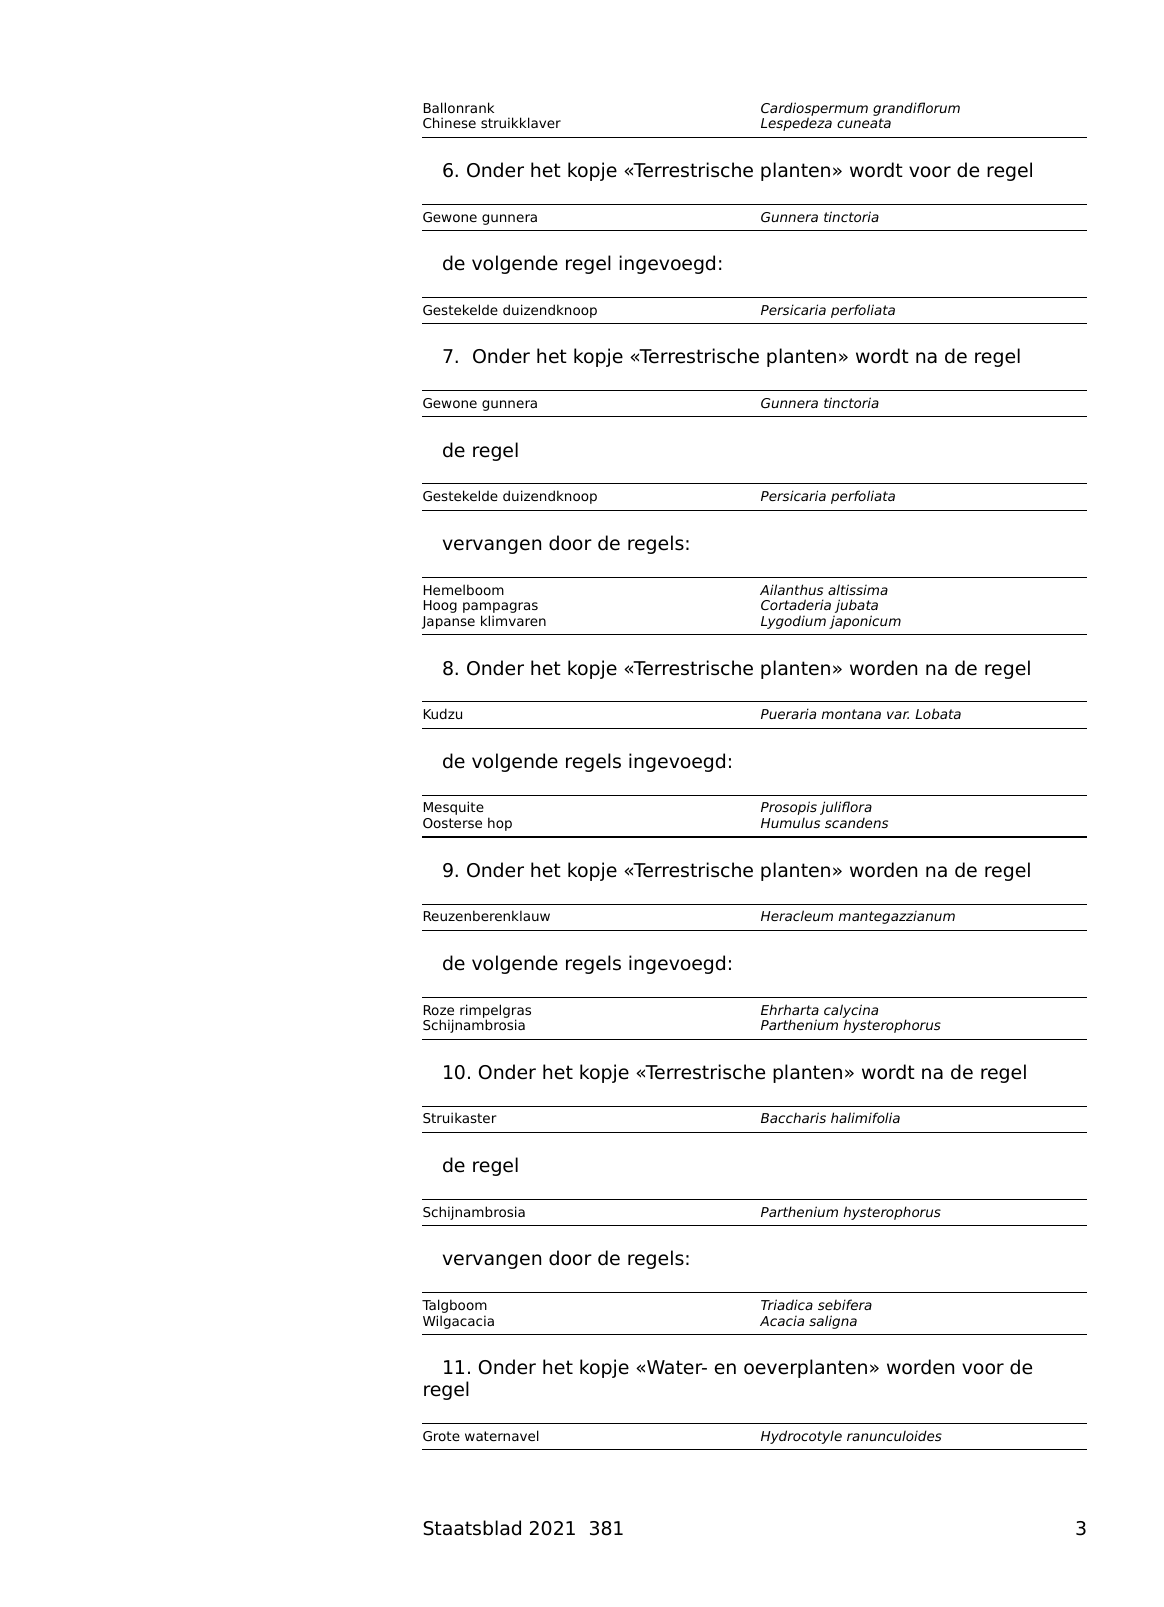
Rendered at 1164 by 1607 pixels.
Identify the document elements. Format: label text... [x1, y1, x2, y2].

table_header Schijnambrosia [422, 1200, 754, 1225]
table_header Gewone gunnera [422, 205, 754, 230]
text 9. Onder het kopje «Terrestrische planten» worden na de regel [422, 859, 1087, 882]
table_cell Cardiospermum grandiflorum [754, 100, 1087, 116]
text de volgende regels ingevoegd: [422, 751, 1087, 773]
text de volgende regels ingevoegd: [422, 953, 1087, 975]
text 11. Onder het kopje «Water- en oeverplanten» worden voor de regel [422, 1357, 1087, 1401]
table_header Reuzenberenklauw [422, 905, 754, 929]
table_header Gewone gunnera [422, 391, 754, 416]
table_header Prosopis juliflora [754, 796, 1087, 816]
table_header Gunnera tinctoria [754, 205, 1087, 230]
table_cell Hoog pampagras [422, 598, 754, 614]
text vervangen door de regels: [422, 533, 1087, 555]
table_cell Acacia saligna [754, 1314, 1087, 1334]
table_cell Lespedeza cuneata [754, 116, 1087, 137]
table_header Kudzu [422, 702, 754, 727]
text de volgende regel ingevoegd: [422, 253, 1087, 275]
table_header Talgboom [422, 1293, 754, 1313]
table_header Roze rimpelgras [422, 998, 754, 1018]
table_header Struikaster [422, 1107, 754, 1132]
text 6. Onder het kopje «Terrestrische planten» wordt voor de regel [422, 160, 1087, 182]
table_header Ailanthus altissima [754, 578, 1087, 598]
table_header Persicaria perfoliata [754, 298, 1087, 323]
table_header Gestekelde duizendknoop [422, 484, 754, 509]
table_header Hemelboom [422, 578, 754, 598]
table_header Gestekelde duizendknoop [422, 298, 754, 323]
table_header Heracleum mantegazzianum [754, 905, 1087, 929]
text de regel [422, 1155, 1087, 1177]
table_header Mesquite [422, 796, 754, 816]
table_cell Wilgacacia [422, 1314, 754, 1334]
text 8. Onder het kopje «Terrestrische planten» worden na de regel [422, 657, 1087, 679]
text vervangen door de regels: [422, 1248, 1087, 1270]
table_cell Parthenium hysterophorus [754, 1018, 1087, 1038]
table_cell Schijnambrosia [422, 1018, 754, 1038]
table_header Persicaria perfoliata [754, 484, 1087, 509]
text 10. Onder het kopje «Terrestrische planten» wordt na de regel [422, 1062, 1087, 1084]
table_cell Humulus scandens [754, 816, 1087, 836]
table_header Pueraria montana var. Lobata [754, 702, 1087, 727]
table_cell Chinese struikklaver [422, 116, 754, 137]
table_cell Lygodium japonicum [754, 614, 1087, 634]
table_header Grote waternavel [422, 1424, 754, 1449]
table_header Triadica sebifera [754, 1293, 1087, 1313]
table_header Ehrharta calycina [754, 998, 1087, 1018]
table_cell Oosterse hop [422, 816, 754, 836]
table_cell Japanse klimvaren [422, 614, 754, 634]
table_header Hydrocotyle ranunculoides [754, 1424, 1087, 1449]
table_header Parthenium hysterophorus [754, 1200, 1087, 1225]
table_header Gunnera tinctoria [754, 391, 1087, 416]
table_cell Ballonrank [422, 100, 754, 116]
table_header Baccharis halimifolia [754, 1107, 1087, 1132]
text 7. Onder het kopje «Terrestrische planten» wordt na de regel [422, 346, 1087, 368]
text de regel [422, 439, 1087, 461]
table_cell Cortaderia jubata [754, 598, 1087, 614]
